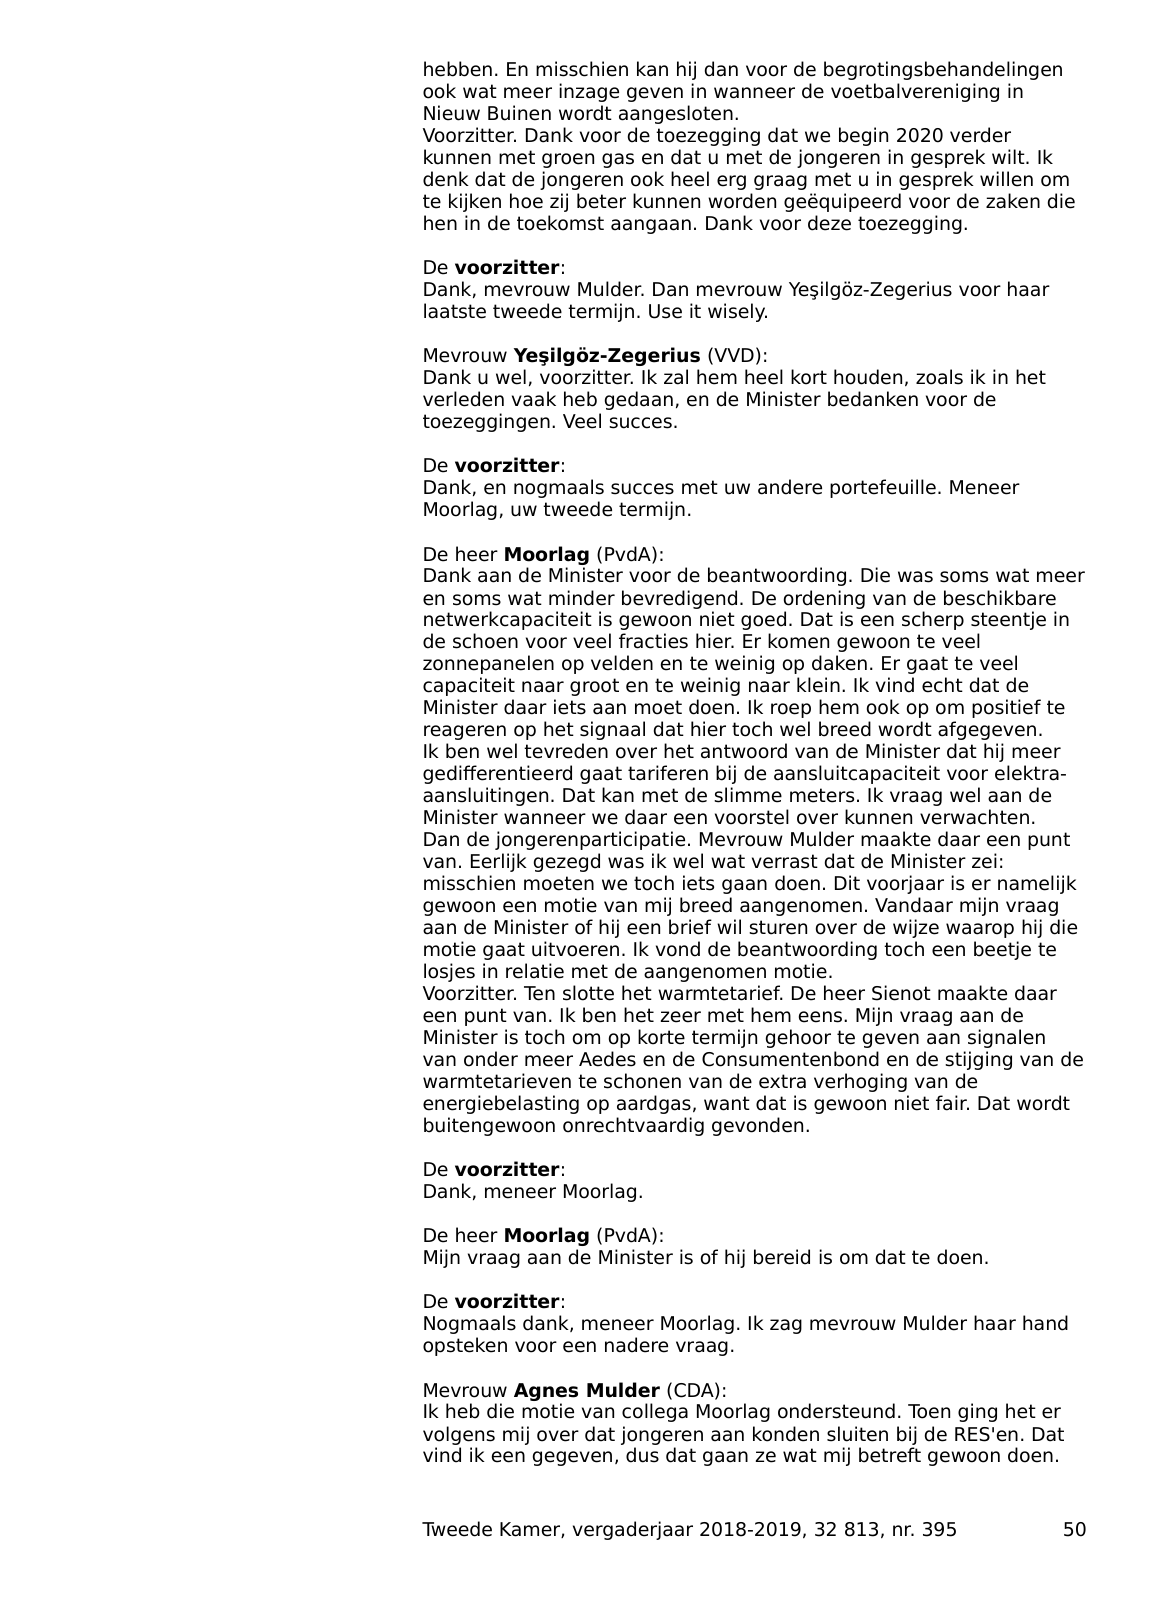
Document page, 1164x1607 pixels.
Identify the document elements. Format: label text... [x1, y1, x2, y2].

text Dan de jongerenparticipatie. Mevrouw Mulder maakte daar een punt van. Eerlijk gezegd was ik wel wat verrast dat de Minister zei: misschien moeten we toch iets gaan doen. Dit voorjaar is er namelijk gewoon een motie van mij breed aangenomen. Vandaar mijn vraag aan de Minister of hij een brief wil sturen over de wijze waarop hij die motie gaat uitvoeren. Ik vond de beantwoording toch een beetje te losjes in relatie met de aangenomen motie. [422, 829, 1087, 983]
text Dank, meneer Moorlag. [422, 1181, 1087, 1203]
text Dank, en nogmaals succes met uw andere portefeuille. Meneer Moorlag, uw tweede termijn. [422, 477, 1087, 521]
text De voorzitter: [422, 1291, 1087, 1313]
text De heer Moorlag (PvdA): [422, 543, 1087, 565]
text Mijn vraag aan de Minister is of hij bereid is om dat te doen. [422, 1247, 1087, 1269]
text Ik heb die motie van collega Moorlag ondersteund. Toen ging het er volgens mij over dat jongeren aan konden sluiten bij de RES'en. Dat vind ik een gegeven, dus dat gaan ze wat mij betreft gewoon doen. [422, 1401, 1087, 1467]
text Nogmaals dank, meneer Moorlag. Ik zag mevrouw Mulder haar hand opsteken voor een nadere vraag. [422, 1313, 1087, 1357]
text De heer Moorlag (PvdA): [422, 1225, 1087, 1247]
text De voorzitter: [422, 1159, 1087, 1181]
text Mevrouw Agnes Mulder (CDA): [422, 1379, 1087, 1401]
text Ik ben wel tevreden over het antwoord van de Minister dat hij meer gedifferentieerd gaat tariferen bij de aansluitcapaciteit voor elektra-aansluitingen. Dat kan met de slimme meters. Ik vraag wel aan de Minister wanneer we daar een voorstel over kunnen verwachten. [422, 741, 1087, 829]
text Dank u wel, voorzitter. Ik zal hem heel kort houden, zoals ik in het verleden vaak heb gedaan, en de Minister bedanken voor de toezeggingen. Veel succes. [422, 367, 1087, 433]
text De voorzitter: [422, 257, 1087, 279]
text Dank, mevrouw Mulder. Dan mevrouw Yeşilgöz-Zegerius voor haar laatste tweede termijn. Use it wisely. [422, 279, 1087, 323]
text Voorzitter. Ten slotte het warmtetarief. De heer Sienot maakte daar een punt van. Ik ben het zeer met hem eens. Mijn vraag aan de Minister is toch om op korte termijn gehoor te geven aan signalen van onder meer Aedes en de Consumentenbond en de stijging van de warmtetarieven te schonen van de extra verhoging van de energiebelasting op aardgas, want dat is gewoon niet fair. Dat wordt buitengewoon onrechtvaardig gevonden. [422, 983, 1087, 1137]
text De voorzitter: [422, 455, 1087, 477]
text Voorzitter. Dank voor de toezegging dat we begin 2020 verder kunnen met groen gas en dat u met de jongeren in gesprek wilt. Ik denk dat de jongeren ook heel erg graag met u in gesprek willen om te kijken hoe zij beter kunnen worden geëquipeerd voor de zaken die hen in de toekomst aangaan. Dank voor deze toezegging. [422, 125, 1087, 235]
text Dank aan de Minister voor de beantwoording. Die was soms wat meer en soms wat minder bevredigend. De ordening van de beschikbare netwerkcapaciteit is gewoon niet goed. Dat is een scherp steentje in de schoen voor veel fracties hier. Er komen gewoon te veel zonnepanelen op velden en te weinig op daken. Er gaat te veel capaciteit naar groot en te weinig naar klein. Ik vind echt dat de Minister daar iets aan moet doen. Ik roep hem ook op om positief te reageren op het signaal dat hier toch wel breed wordt afgegeven. [422, 565, 1087, 741]
text hebben. En misschien kan hij dan voor de begrotingsbehandelingen ook wat meer inzage geven in wanneer de voetbalvereniging in Nieuw Buinen wordt aangesloten. [422, 59, 1087, 125]
text Mevrouw Yeşilgöz-Zegerius (VVD): [422, 345, 1087, 367]
